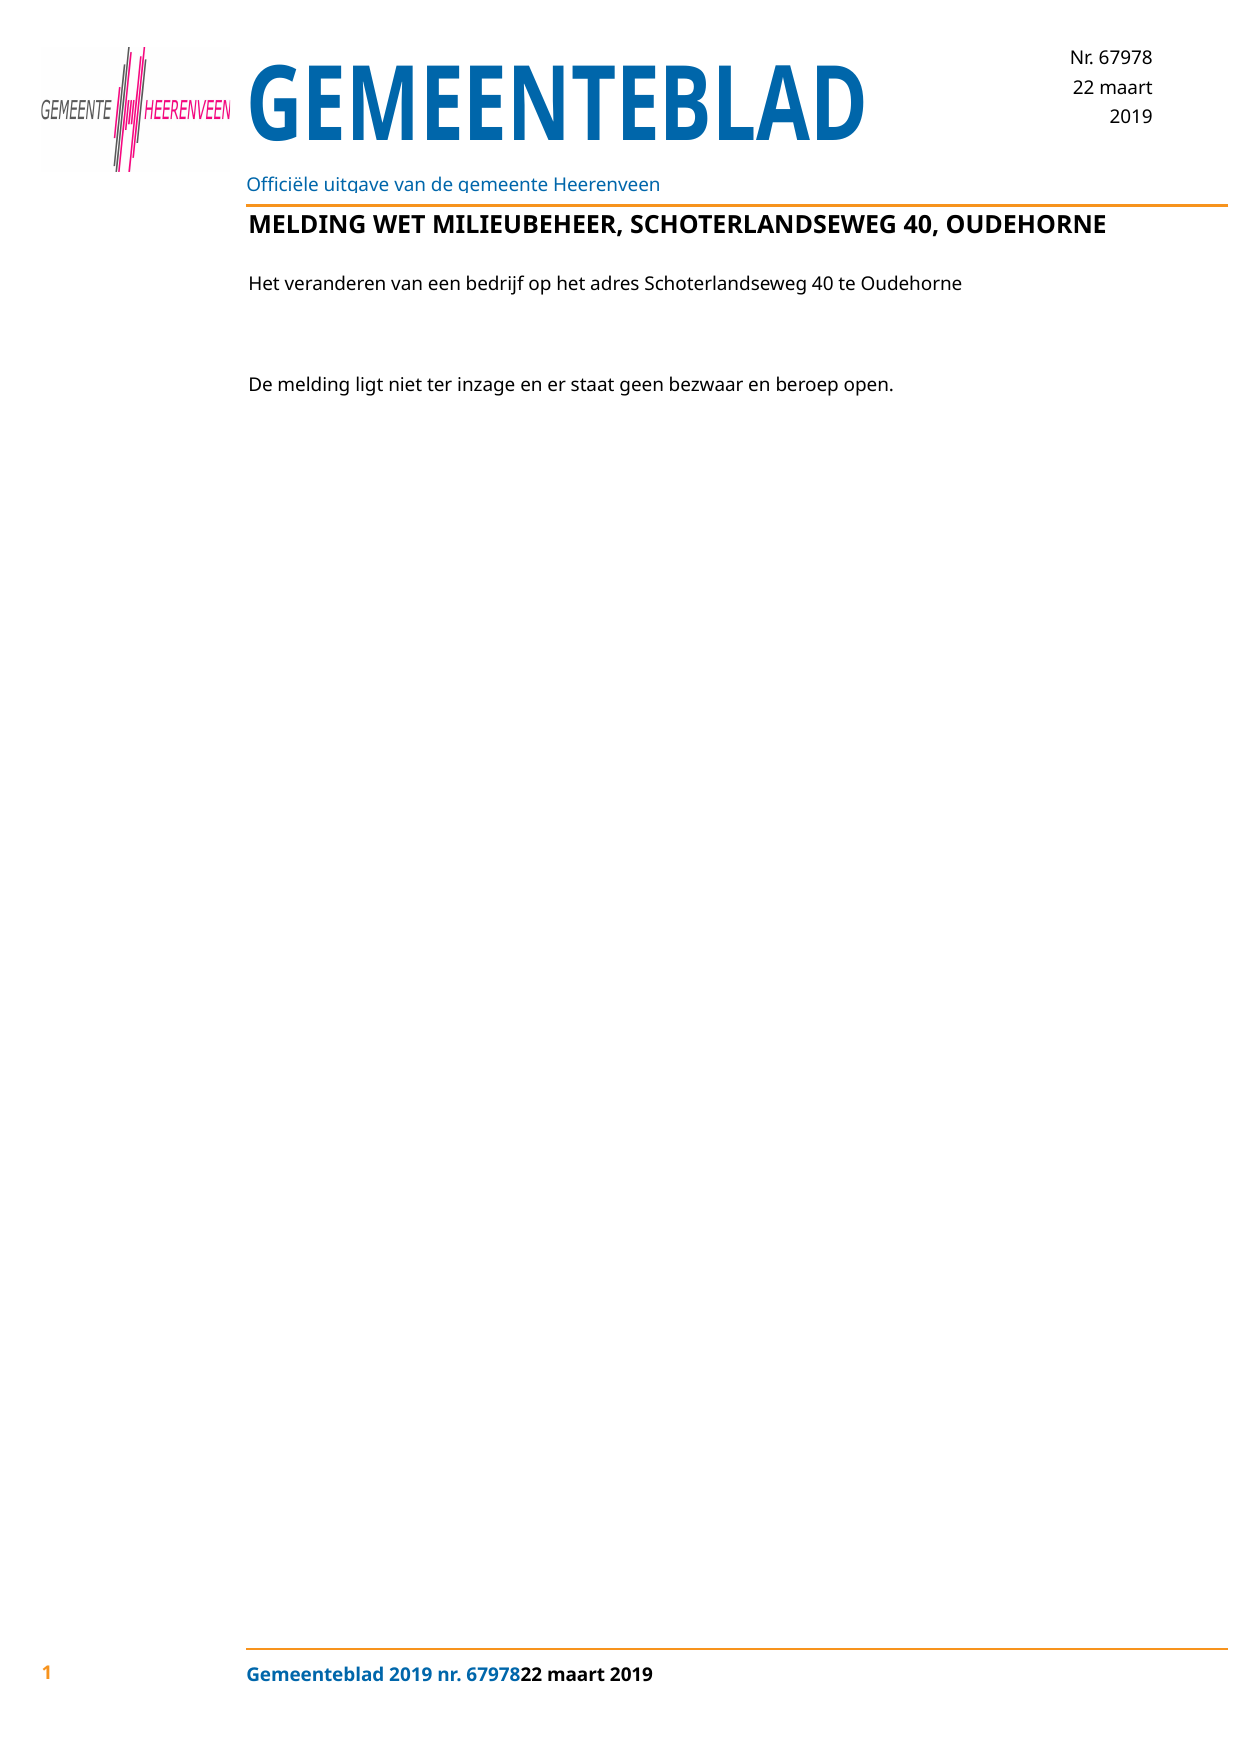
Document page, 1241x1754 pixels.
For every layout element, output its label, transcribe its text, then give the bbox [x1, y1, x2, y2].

text Het veranderen van een bedrijf op het adres Schoterlandseweg 40 te Oudehorne [248, 270, 1152, 296]
picture [41, 47, 231, 172]
text MELDING WET MILIEUBEHEER, SCHOTERLANDSEWEG 40, OUDEHORNE [248, 207, 1152, 241]
text De melding ligt niet ter inzage en er staat geen bezwaar en beroep open. [248, 371, 1152, 397]
